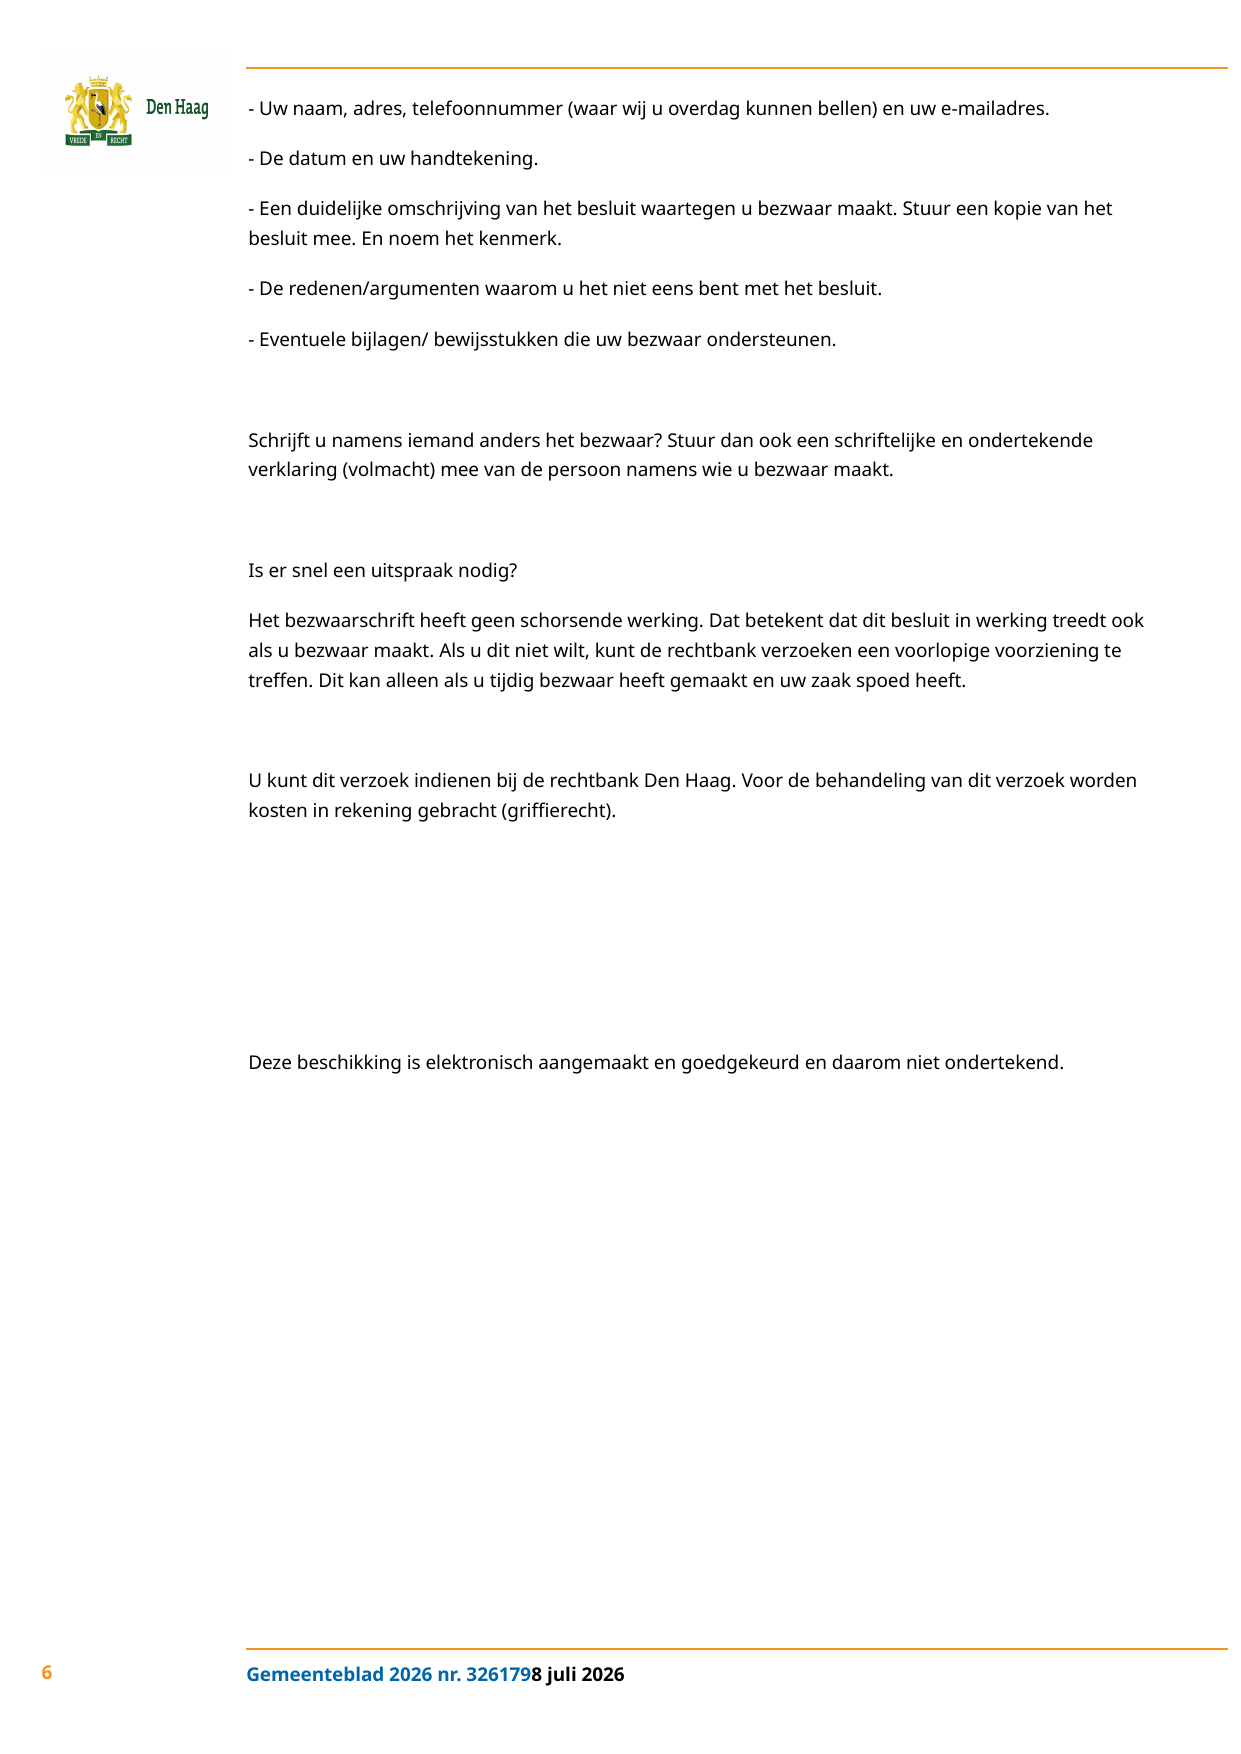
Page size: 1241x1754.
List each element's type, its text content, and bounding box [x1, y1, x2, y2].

text - Eventuele bijlagen/ bewijsstukken die uw bezwaar ondersteunen. [248, 326, 1152, 352]
text Is er snel een uitspraak nodig? [248, 557, 1152, 583]
text - Een duidelijke omschrijving van het besluit waartegen u bezwaar maakt. Stuur een kopie van het besluit mee. En noem het kenmerk. [248, 196, 1152, 251]
text Schrijft u namens iemand anders het bezwaar? Stuur dan ook een schriftelijke en ondertekende verklaring (volmacht) mee van de persoon namens wie u bezwaar maakt. [248, 427, 1152, 482]
text Het bezwaarschrift heeft geen schorsende werking. Dat betekent dat dit besluit in werking treedt ook als u bezwaar maakt. Als u dit niet wilt, kunt de rechtbank verzoeken een voorlopige voorziening te treffen. Dit kan alleen als u tijdig bezwaar heeft gemaakt en uw zaak spoed heeft. [248, 608, 1152, 693]
text Deze beschikking is elektronisch aangemaakt en goedgekeurd en daarom niet ondertekend. [248, 1049, 1152, 1075]
picture [41, 47, 231, 172]
text - Uw naam, adres, telefoonnummer (waar wij u overdag kunnen bellen) en uw e-mailadres. [248, 95, 1152, 121]
text - De redenen/argumenten waarom u het niet eens bent met het besluit. [248, 276, 1152, 301]
text - De datum en uw handtekening. [248, 145, 1152, 171]
text U kunt dit verzoek indienen bij de rechtbank Den Haag. Voor de behandeling van dit verzoek worden kosten in rekening gebracht (griffierecht). [248, 768, 1152, 823]
